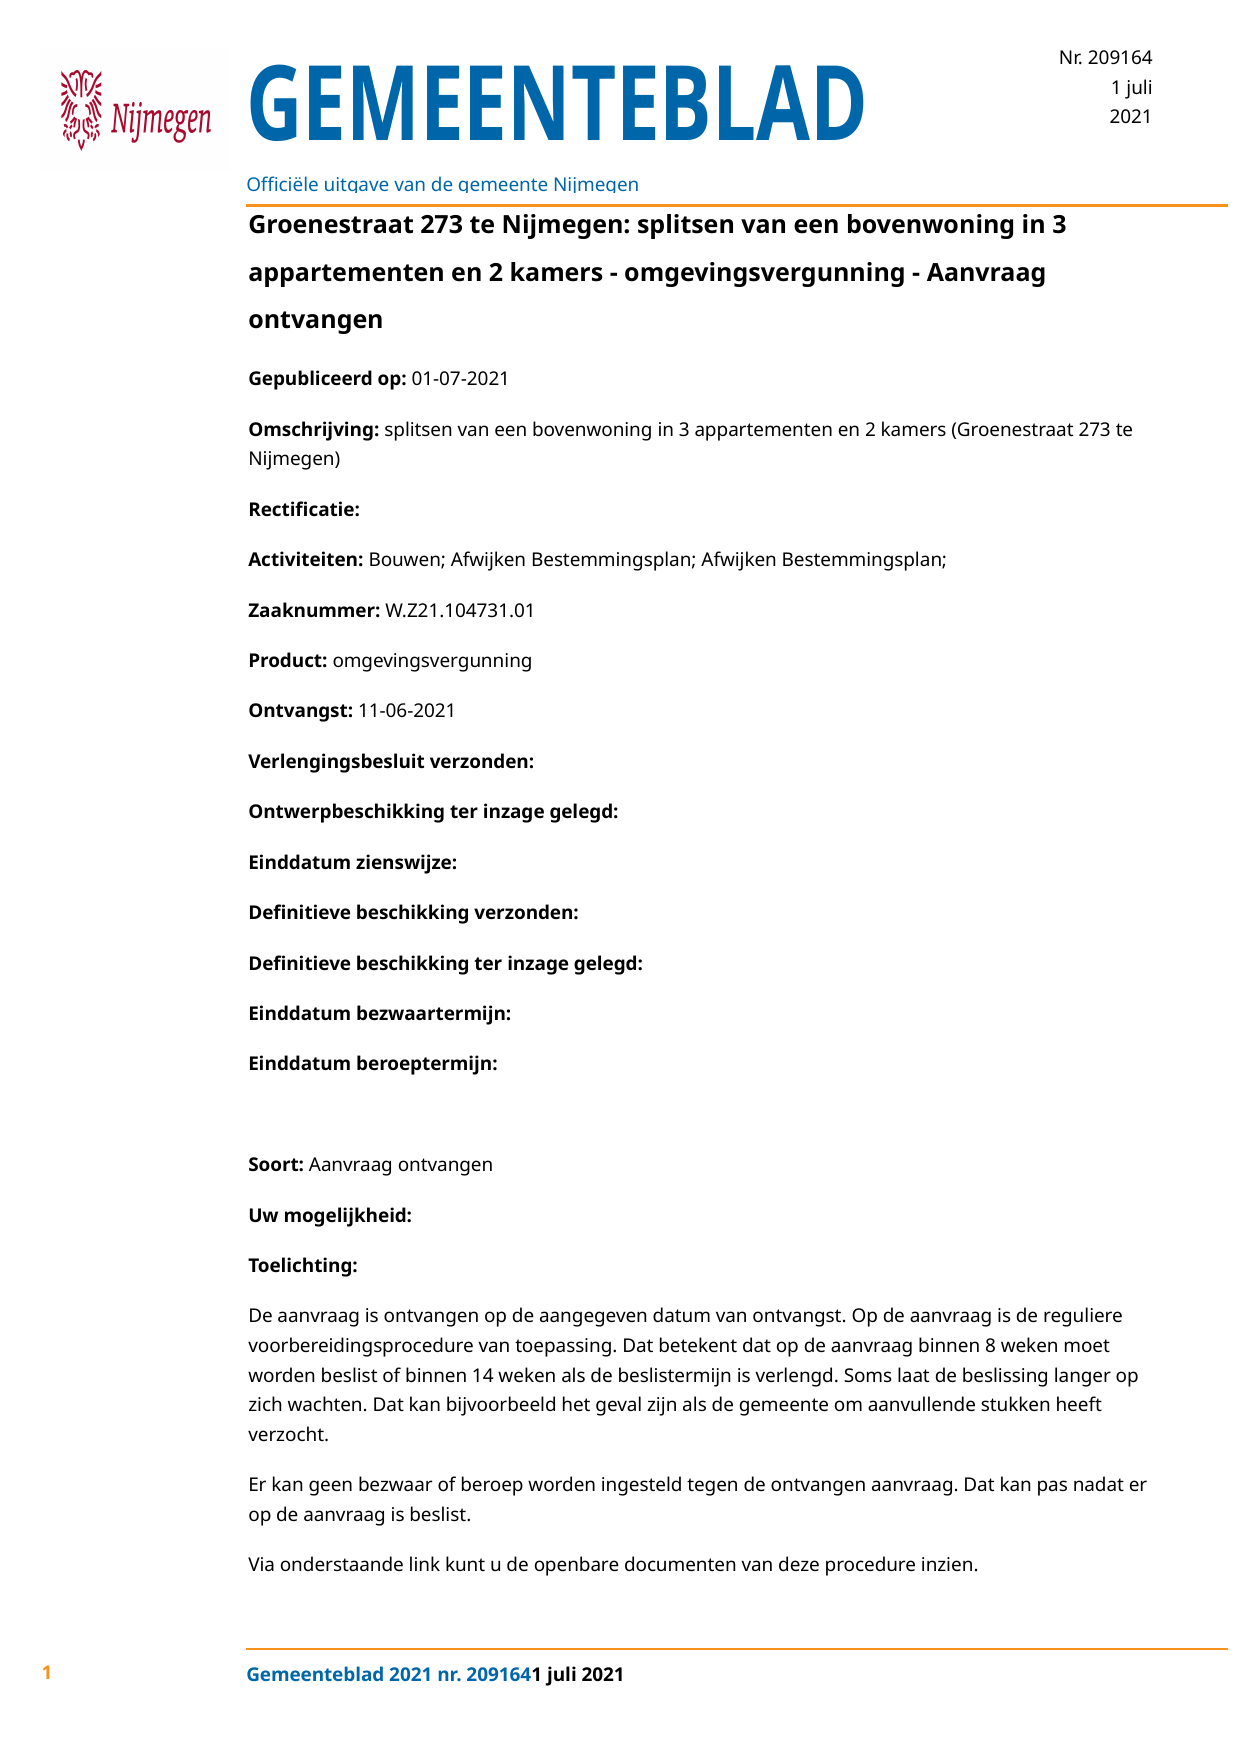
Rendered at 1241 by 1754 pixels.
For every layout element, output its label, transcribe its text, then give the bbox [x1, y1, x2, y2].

text Uw mogelijkheid: [248, 1202, 1152, 1227]
text Definitieve beschikking ter inzage gelegd: [248, 950, 1152, 975]
text Er kan geen bezwaar of beroep worden ingesteld tegen de ontvangen aanvraag. Dat kan pas nadat er op de aanvraag is beslist. [248, 1471, 1152, 1527]
text Ontvangst: 11-06-2021 [248, 698, 1152, 723]
text Zaaknummer: W.Z21.104731.01 [248, 597, 1152, 622]
text Activiteiten: Bouwen; Afwijken Bestemmingsplan; Afwijken Bestemmingsplan; [248, 546, 1152, 572]
text Ontwerpbeschikking ter inzage gelegd: [248, 798, 1152, 824]
text Product: omgevingsvergunning [248, 647, 1152, 673]
text Einddatum zienswijze: [248, 849, 1152, 874]
text Via onderstaande link kunt u de openbare documenten van deze procedure inzien. [248, 1551, 1152, 1577]
text Einddatum bezwaartermijn: [248, 1000, 1152, 1026]
text Definitieve beschikking verzonden: [248, 899, 1152, 925]
picture [41, 47, 231, 172]
text Rectificatie: [248, 496, 1152, 522]
text Gepubliceerd op: 01-07-2021 [248, 366, 1152, 391]
text Einddatum beroeptermijn: [248, 1051, 1152, 1076]
text De aanvraag is ontvangen op de aangegeven datum van ontvangst. Op de aanvraag is de reguliere voorbereidingsprocedure van toepassing. Dat betekent dat op de aanvraag binnen 8 weken moet worden beslist of binnen 14 weken als de beslistermijn is verlengd. Soms laat de beslissing langer op zich wachten. Dat kan bijvoorbeeld het geval zijn als de gemeente om aanvullende stukken heeft verzocht. [248, 1303, 1152, 1447]
text Omschrijving: splitsen van een bovenwoning in 3 appartementen en 2 kamers (Groenestraat 273 te Nijmegen) [248, 416, 1152, 471]
text Groenestraat 273 te Nijmegen: splitsen van een bovenwoning in 3 appartementen en 2 kamers - omgevingsvergunning - Aanvraag ontvangen [248, 207, 1152, 336]
text Verlengingsbesluit verzonden: [248, 748, 1152, 774]
text Soort: Aanvraag ontvangen [248, 1151, 1152, 1177]
text Toelichting: [248, 1252, 1152, 1278]
